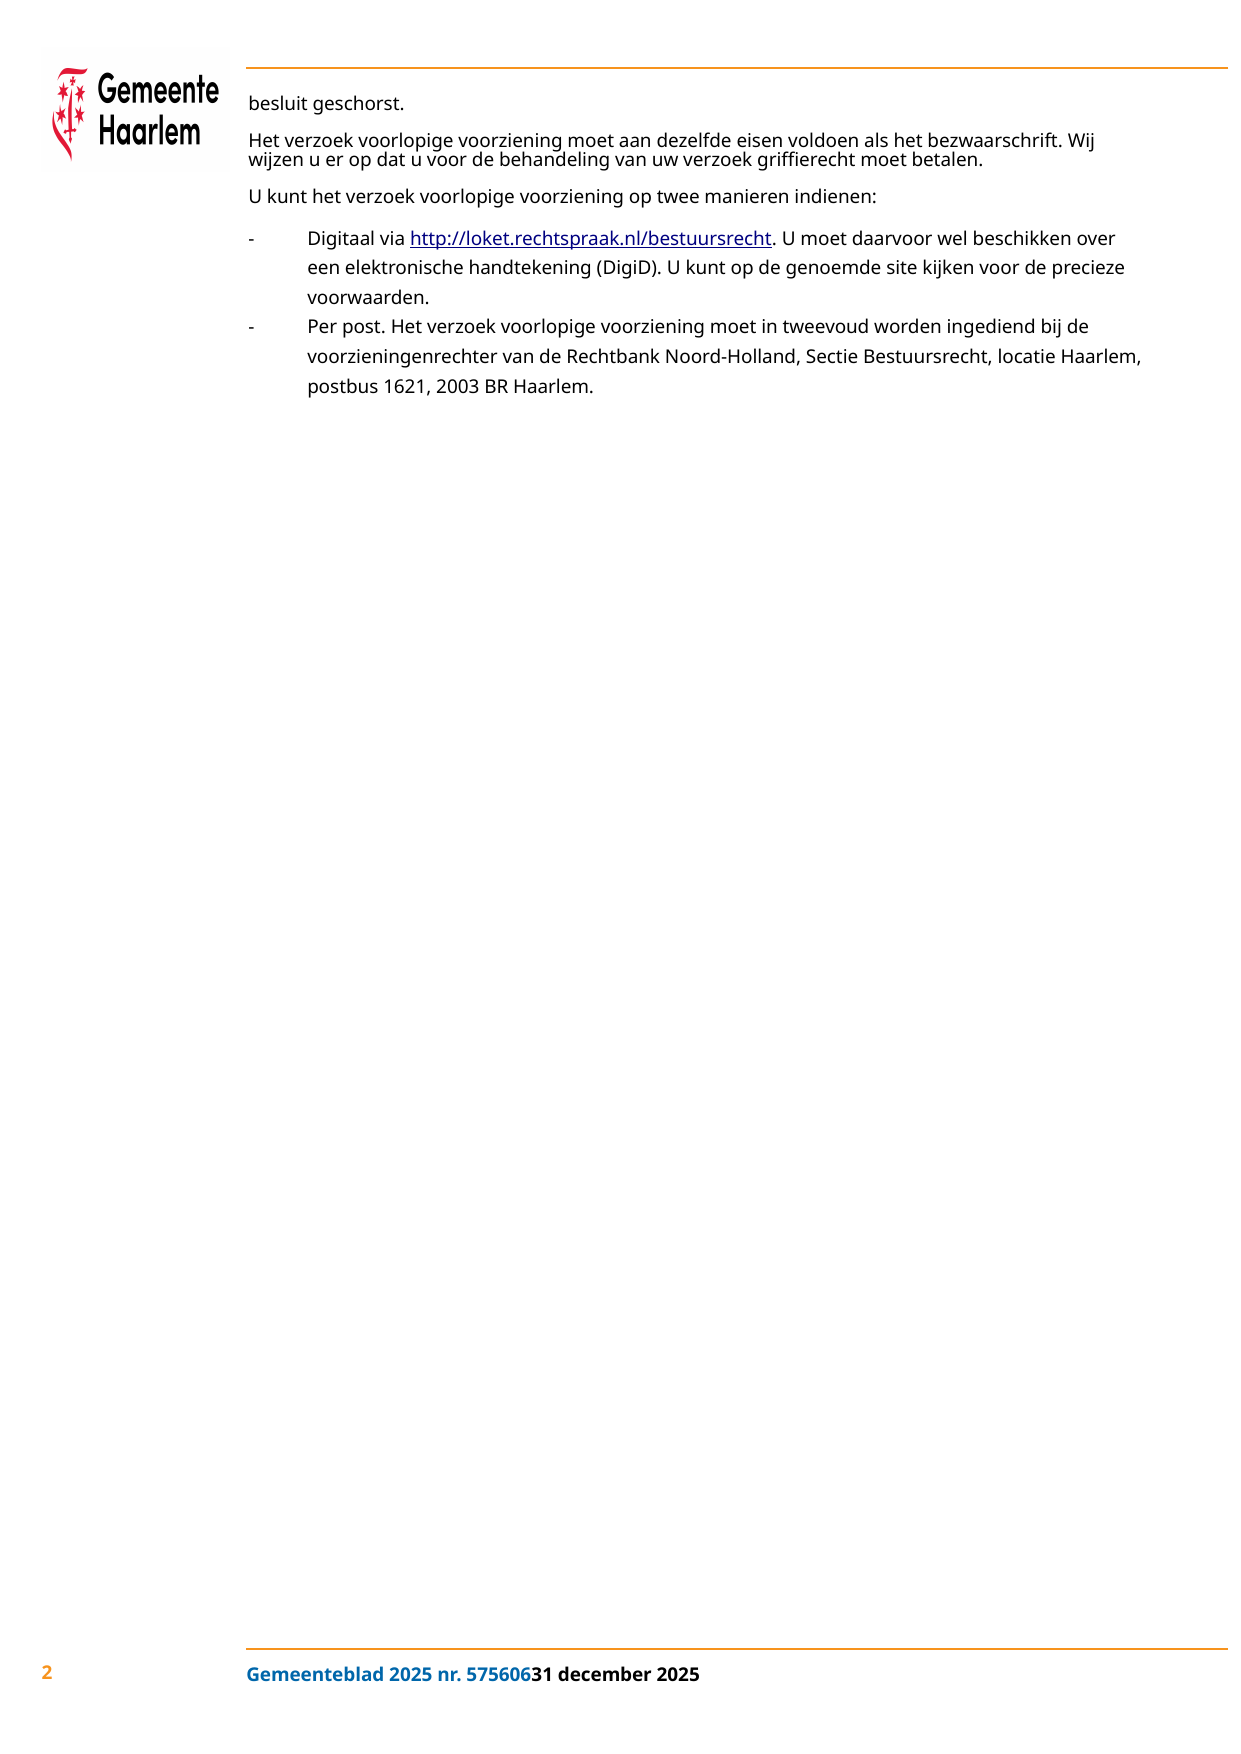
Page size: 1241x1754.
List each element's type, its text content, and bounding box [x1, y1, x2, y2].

text besluit geschorst. [248, 95, 1152, 114]
text Het verzoek voorlopige voorziening moet aan dezelfde eisen voldoen als het bezwaarschrift. Wij wijzen u er op dat u voor de behandeling van uw verzoek griffierecht moet betalen. [248, 132, 1152, 170]
list Per post. Het verzoek voorlopige voorziening moet in tweevoud worden ingediend bij de voorzieningenrechter van de Rechtbank Noord-Holland, Sectie Bestuursrecht, locatie Haarlem, postbus 1621, 2003 BR Haarlem. [248, 314, 1152, 399]
text U kunt het verzoek voorlopige voorziening op twee manieren indienen: [248, 188, 1152, 207]
list Digitaal via http://loket.rechtspraak.nl/bestuursrecht. U moet daarvoor wel beschikken over een elektronische handtekening (DigiD). U kunt op de genoemde site kijken voor de precieze voorwaarden. [248, 225, 1152, 310]
picture [41, 47, 231, 172]
